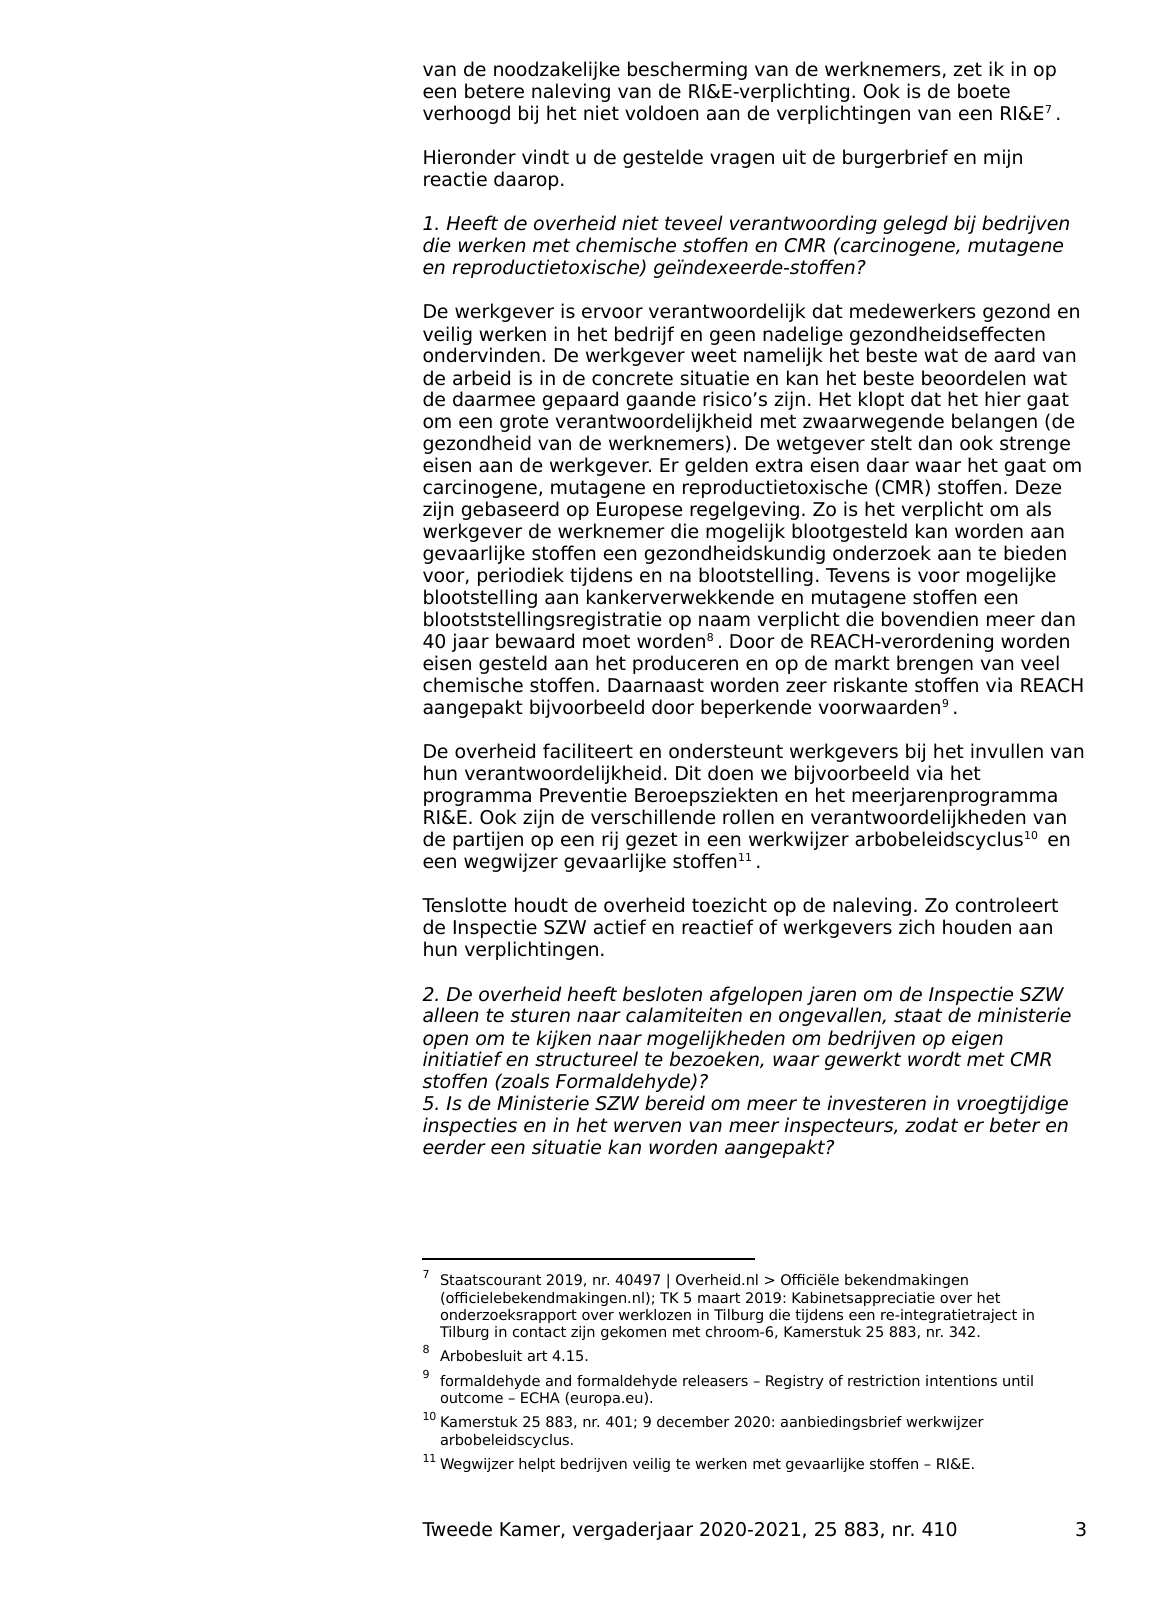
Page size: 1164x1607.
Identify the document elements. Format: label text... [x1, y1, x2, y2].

text Tenslotte houdt de overheid toezicht op de naleving. Zo controleert de Inspectie SZW actief en reactief of werkgevers zich houden aan hun verplichtingen. [422, 895, 1087, 961]
text formaldehyde and formaldehyde releasers – Registry of restriction intentions until outcome – ECHA (europa.eu). [422, 1368, 1087, 1407]
text 2. De overheid heeft besloten afgelopen jaren om de Inspectie SZW alleen te sturen naar calamiteiten en ongevallen, staat de ministerie open om te kijken naar mogelijkheden om bedrijven op eigen initiatief en structureel te bezoeken, waar gewerkt wordt met CMR stoffen (zoals Formaldehyde)? [422, 983, 1087, 1093]
text 5. Is de Ministerie SZW bereid om meer te investeren in vroegtijdige inspecties en in het werven van meer inspecteurs, zodat er beter en eerder een situatie kan worden aangepakt? [422, 1093, 1087, 1159]
text 1. Heeft de overheid niet teveel verantwoording gelegd bij bedrijven die werken met chemische stoffen en CMR (carcinogene, mutagene en reproductietoxische) geïndexeerde-stoffen? [422, 213, 1087, 279]
text Wegwijzer helpt bedrijven veilig te werken met gevaarlijke stoffen – RI&E. [422, 1452, 1087, 1474]
text De overheid faciliteert en ondersteunt werkgevers bij het invullen van hun verantwoordelijkheid. Dit doen we bijvoorbeeld via het programma Preventie Beroepsziekten en het meerjarenprogramma RI&E. Ook zijn de verschillende rollen en verantwoordelijkheden van de partijen op een rij gezet in een werkwijzer arbobeleidscyclus en een wegwijzer gevaarlijke stoffen. [422, 741, 1087, 873]
text Arbobesluit art 4.15. [422, 1343, 1087, 1366]
text De werkgever is ervoor verantwoordelijk dat medewerkers gezond en veilig werken in het bedrijf en geen nadelige gezondheidseffecten ondervinden. De werkgever weet namelijk het beste wat de aard van de arbeid is in de concrete situatie en kan het beste beoordelen wat de daarmee gepaard gaande risico’s zijn. Het klopt dat het hier gaat om een grote verantwoordelijkheid met zwaarwegende belangen (de gezondheid van de werknemers). De wetgever stelt dan ook strenge eisen aan de werkgever. Er gelden extra eisen daar waar het gaat om carcinogene, mutagene en reproductietoxische (CMR) stoffen. Deze zijn gebaseerd op Europese regelgeving. Zo is het verplicht om als werkgever de werknemer die mogelijk blootgesteld kan worden aan gevaarlijke stoffen een gezondheidskundig onderzoek aan te bieden voor, periodiek tijdens en na blootstelling. Tevens is voor mogelijke blootstelling aan kankerverwekkende en mutagene stoffen een blootststellingsregistratie op naam verplicht die bovendien meer dan 40 jaar bewaard moet worden. Door de REACH-verordening worden eisen gesteld aan het produceren en op de markt brengen van veel chemische stoffen. Daarnaast worden zeer riskante stoffen via REACH aangepakt bijvoorbeeld door beperkende voorwaarden. [422, 301, 1087, 719]
text Hieronder vindt u de gestelde vragen uit de burgerbrief en mijn reactie daarop. [422, 147, 1087, 191]
text van de noodzakelijke bescherming van de werknemers, zet ik in op een betere naleving van de RI&E-verplichting. Ook is de boete verhoogd bij het niet voldoen aan de verplichtingen van een RI&E. [422, 59, 1087, 125]
text Staatscourant 2019, nr. 40497 | Overheid.nl > Officiële bekendmakingen (officielebekendmakingen.nl); TK 5 maart 2019: Kabinetsappreciatie over het onderzoeksrapport over werklozen in Tilburg die tijdens een re-integratietraject in Tilburg in contact zijn gekomen met chroom-6, Kamerstuk 25 883, nr. 342. [422, 1268, 1087, 1341]
text Kamerstuk 25 883, nr. 401; 9 december 2020: aanbiedingsbrief werkwijzer arbobeleidscyclus. [422, 1410, 1087, 1449]
